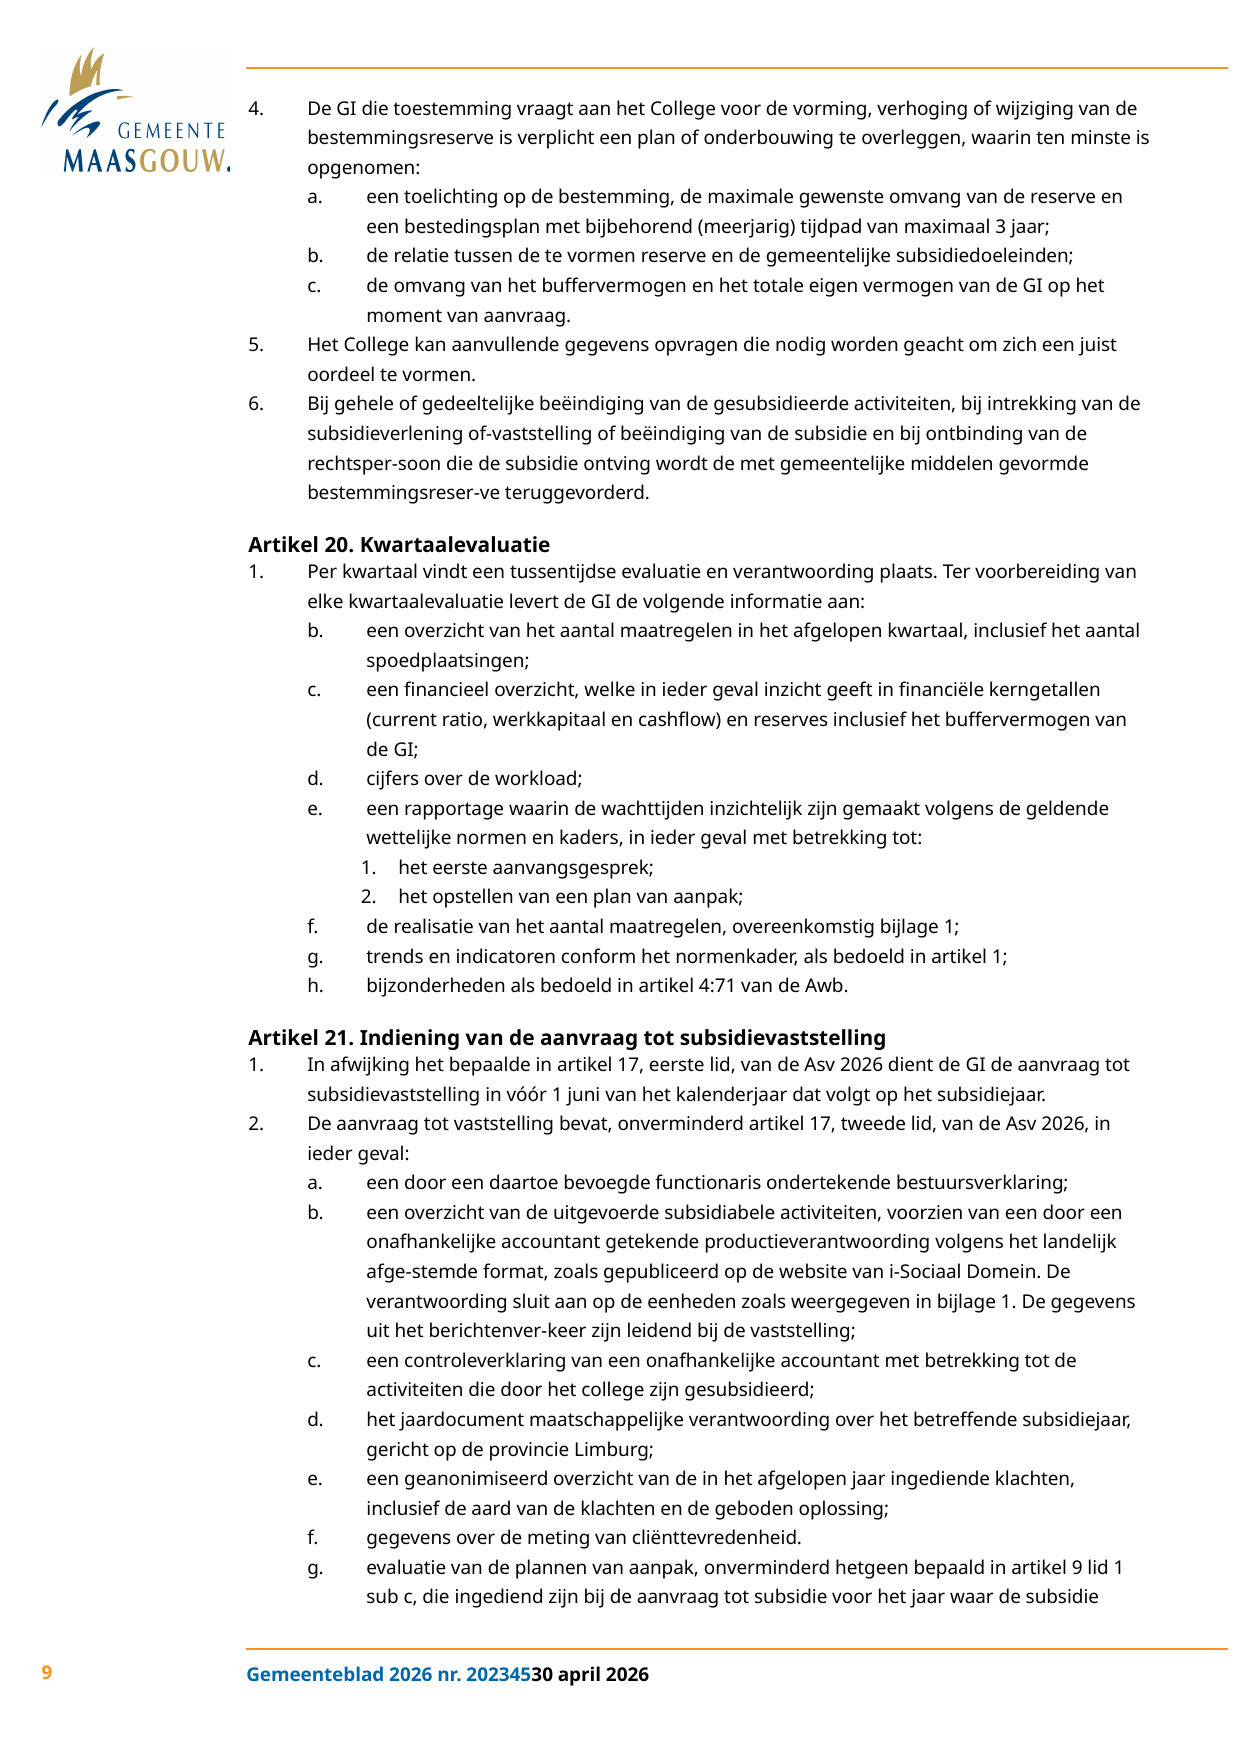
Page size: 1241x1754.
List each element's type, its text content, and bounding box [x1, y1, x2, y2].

list cijfers over de workload; [307, 765, 1152, 791]
list In afwijking het bepaalde in artikel 17, eerste lid, van de Asv 2026 dient de GI de aanvraag tot subsidievaststelling in vóór 1 juni van het kalenderjaar dat volgt op het subsidiejaar. [248, 1051, 1152, 1107]
list De aanvraag tot vaststelling bevat, onverminderd artikel 17, tweede lid, van de Asv 2026, in ieder geval: [248, 1110, 1152, 1166]
list een toelichting op de bestemming, de maximale gewenste omvang van de reserve en een bestedingsplan met bijbehorend (meerjarig) tijdpad van maximaal 3 jaar; [307, 183, 1152, 239]
list Bij gehele of gedeeltelijke beëindiging van de gesubsidieerde activiteiten, bij intrekking van de subsidieverlening of-vaststelling of beëindiging van de subsidie en bij ontbinding van de rechtsper-soon die de subsidie ontving wordt de met gemeentelijke middelen gevormde bestemmingsreser-ve teruggevorderd. [248, 391, 1152, 505]
list een door een daartoe bevoegde functionaris ondertekende bestuursverklaring; [307, 1169, 1152, 1195]
list een overzicht van de uitgevoerde subsidiabele activiteiten, voorzien van een door een onafhankelijke accountant getekende productieverantwoording volgens het landelijk afge-stemde format, zoals gepubliceerd op de website van i-Sociaal Domein. De verantwoording sluit aan op de eenheden zoals weergegeven in bijlage 1. De gegevens uit het berichtenver-keer zijn leidend bij de vaststelling; [307, 1199, 1152, 1343]
list een overzicht van het aantal maatregelen in het afgelopen kwartaal, inclusief het aantal spoedplaatsingen; [307, 617, 1152, 673]
list Het College kan aanvullende gegevens opvragen die nodig worden geacht om zich een juist oordeel te vormen. [248, 331, 1152, 387]
list trends en indicatoren conform het normenkader, als bedoeld in artikel 1; [307, 943, 1152, 968]
list het jaardocument maatschappelijke verantwoording over het betreffende subsidiejaar, gericht op de provincie Limburg; [307, 1406, 1152, 1462]
text Artikel 21. Indiening van de aanvraag tot subsidievaststelling [248, 1023, 1152, 1051]
list de realisatie van het aantal maatregelen, overeenkomstig bijlage 1; [307, 913, 1152, 939]
list evaluatie van de plannen van aanpak, onverminderd hetgeen bepaald in artikel 9 lid 1 sub c, die ingediend zijn bij de aanvraag tot subsidie voor het jaar waar de subsidie [307, 1554, 1152, 1609]
list gegevens over de meting van cliënttevredenheid. [307, 1524, 1152, 1550]
list bijzonderheden als bedoeld in artikel 4:71 van de Awb. [307, 972, 1152, 998]
list de omvang van het buffervermogen en het totale eigen vermogen van de GI op het moment van aanvraag. [307, 272, 1152, 328]
list de relatie tussen de te vormen reserve en de gemeentelijke subsidiedoeleinden; [307, 243, 1152, 268]
list Per kwartaal vindt een tussentijdse evaluatie en verantwoording plaats. Ter voorbereiding van elke kwartaalevaluatie levert de GI de volgende informatie aan: [248, 558, 1152, 613]
picture [41, 47, 231, 172]
list het opstellen van een plan van aanpak; [361, 884, 1152, 909]
list een controleverklaring van een onafhankelijke accountant met betrekking tot de activiteiten die door het college zijn gesubsidieerd; [307, 1347, 1152, 1402]
text Artikel 20. Kwartaalevaluatie [248, 530, 1152, 558]
list het eerste aanvangsgesprek; [361, 854, 1152, 880]
list De GI die toestemming vraagt aan het College voor de vorming, verhoging of wijziging van de bestemmingsreserve is verplicht een plan of onderbouwing te overleggen, waarin ten minste is opgenomen: [248, 95, 1152, 180]
list een geanonimiseerd overzicht van de in het afgelopen jaar ingediende klachten, inclusief de aard van de klachten en de geboden oplossing; [307, 1465, 1152, 1521]
list een financieel overzicht, welke in ieder geval inzicht geeft in financiële kerngetallen (current ratio, werkkapitaal en cashflow) en reserves inclusief het buffervermogen van de GI; [307, 677, 1152, 761]
list een rapportage waarin de wachttijden inzichtelijk zijn gemaakt volgens de geldende wettelijke normen en kaders, in ieder geval met betrekking tot: [307, 795, 1152, 850]
